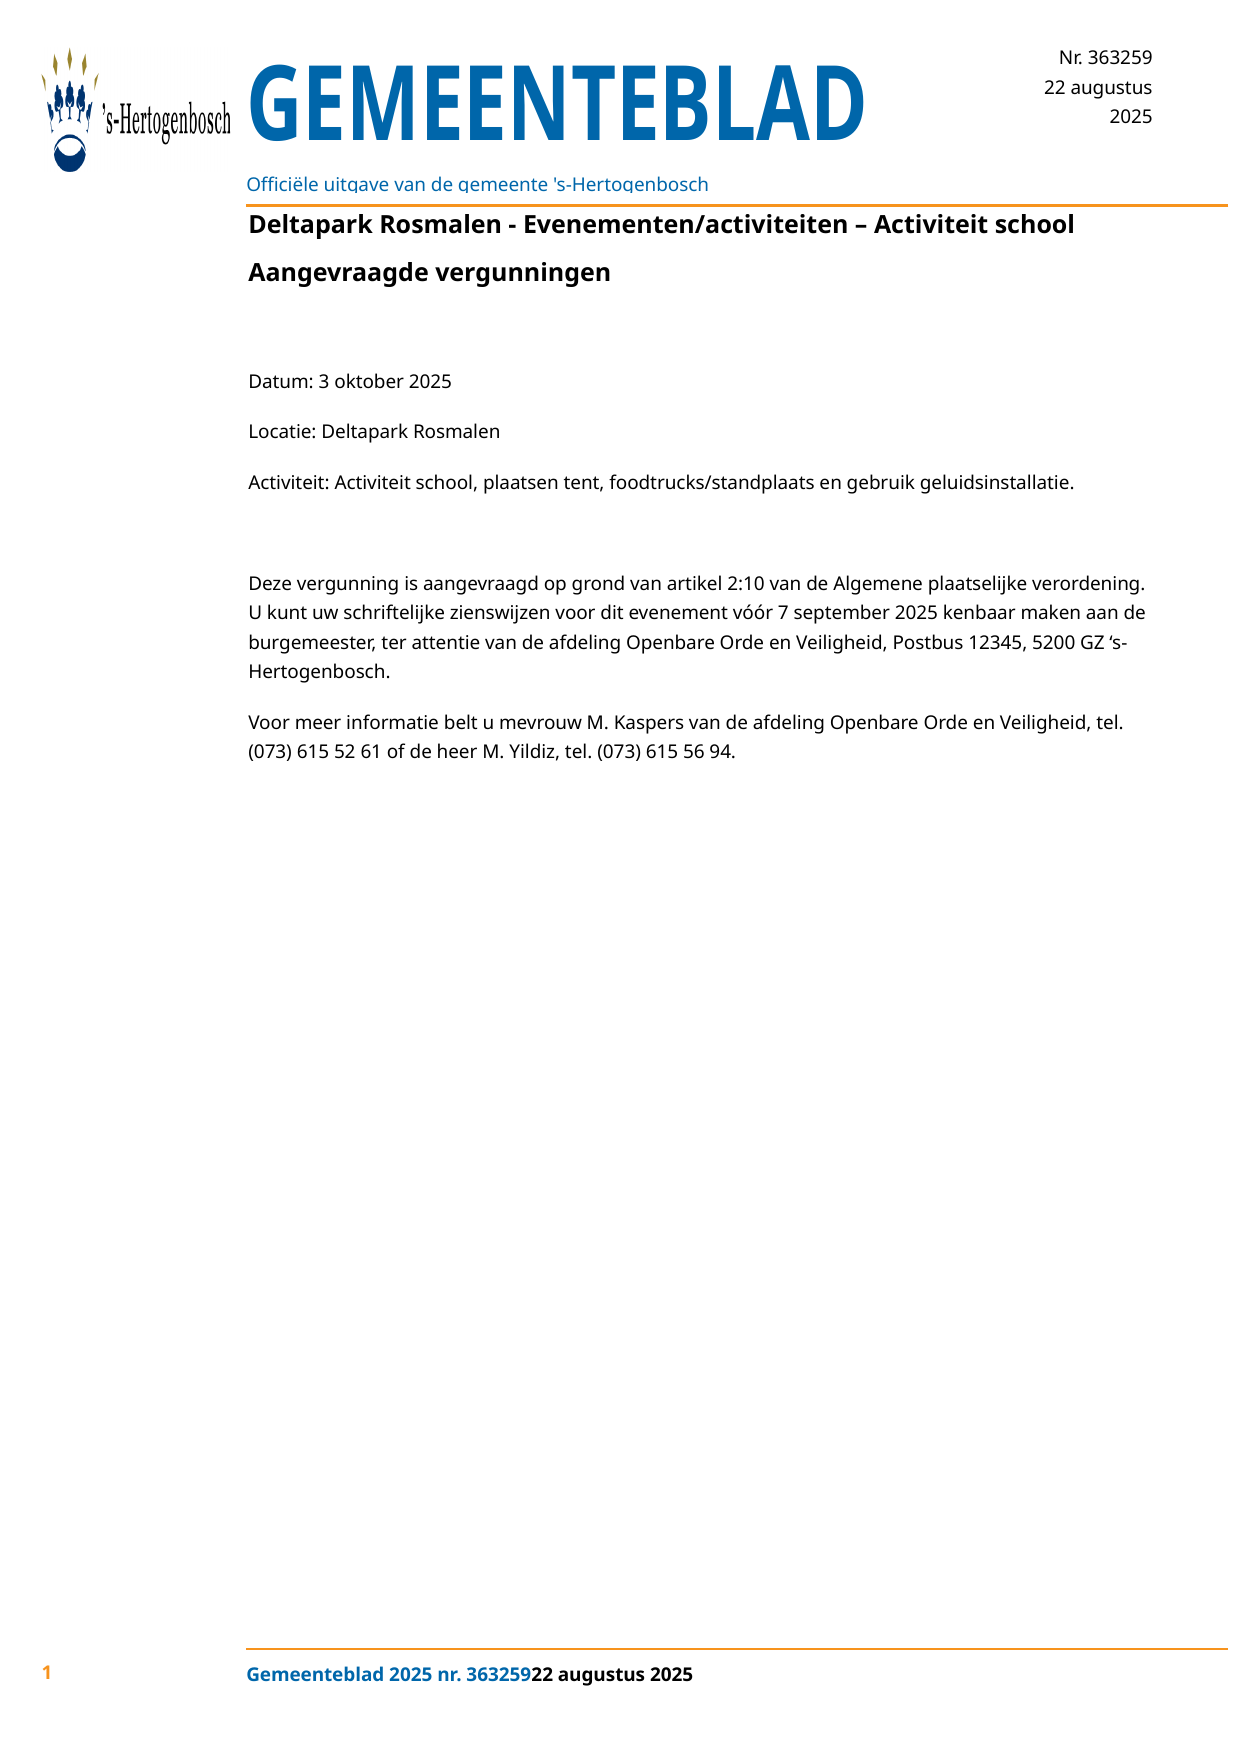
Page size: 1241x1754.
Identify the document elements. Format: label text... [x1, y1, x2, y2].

text Locatie: Deltapark Rosmalen [248, 419, 1152, 444]
picture [41, 47, 231, 172]
text Deltapark Rosmalen - Evenementen/activiteiten – Activiteit school Aangevraagde vergunningen [248, 207, 1152, 288]
text Deze vergunning is aangevraagd op grond van artikel 2:10 van de Algemene plaatselijke verordening. U kunt uw schriftelijke zienswijzen voor dit evenement vóór 7 september 2025 kenbaar maken aan de burgemeester, ter attentie van de afdeling Openbare Orde en Veiligheid, Postbus 12345, 5200 GZ ‘s-Hertogenbosch. [248, 570, 1152, 684]
text Activiteit: Activiteit school, plaatsen tent, foodtrucks/standplaats en gebruik geluidsinstallatie. [248, 469, 1152, 495]
text Voor meer informatie belt u mevrouw M. Kaspers van de afdeling Openbare Orde en Veiligheid, tel. (073) 615 52 61 of de heer M. Yildiz, tel. (073) 615 56 94. [248, 709, 1152, 764]
text Datum: 3 oktober 2025 [248, 368, 1152, 394]
